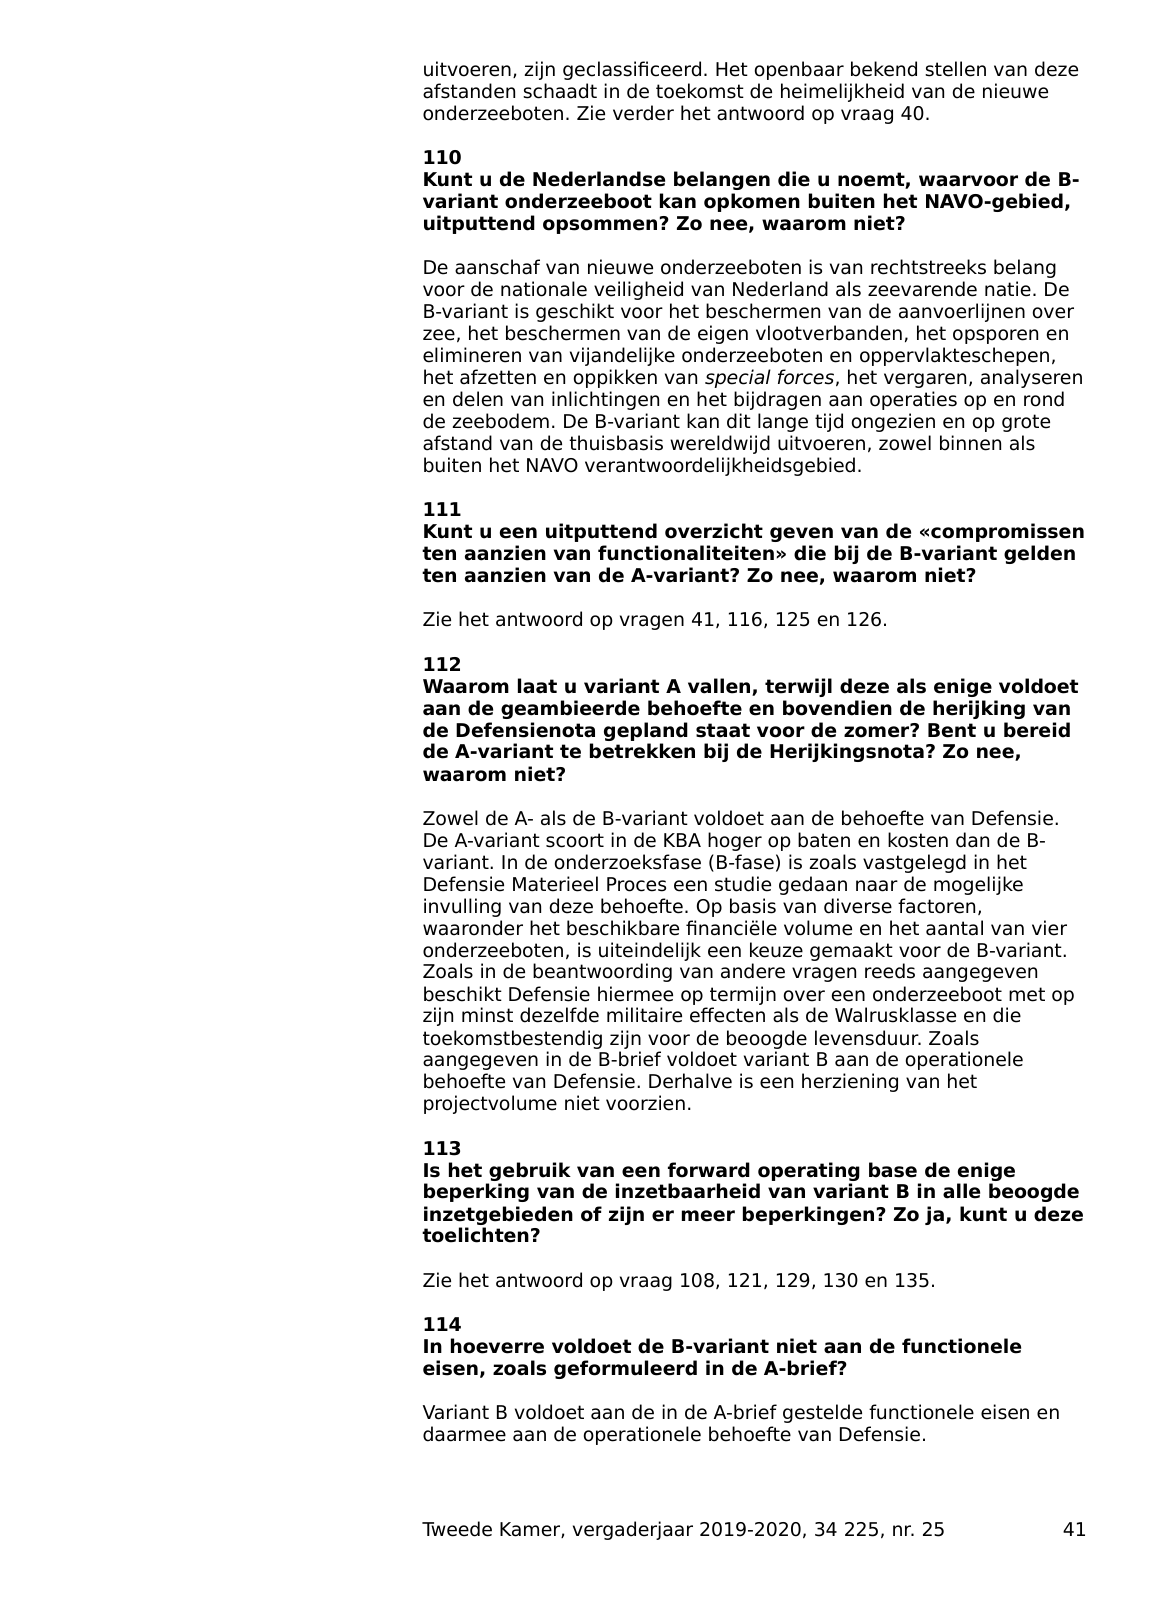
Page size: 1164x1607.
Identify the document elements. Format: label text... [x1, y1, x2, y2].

text 111 [422, 499, 1087, 521]
text 114 [422, 1314, 1087, 1336]
text Zie het antwoord op vragen 41, 116, 125 en 126. [422, 609, 1087, 631]
text Waarom laat u variant A vallen, terwijl deze als enige voldoet aan de geambieerde behoefte en bovendien de herijking van de Defensienota gepland staat voor de zomer? Bent u bereid de A-variant te betrekken bij de Herijkingsnota? Zo nee, waarom niet? [422, 676, 1087, 785]
text In hoeverre voldoet de B-variant niet aan de functionele eisen, zoals geformuleerd in de A-brief? [422, 1336, 1087, 1380]
text 112 [422, 653, 1087, 676]
text uitvoeren, zijn geclassificeerd. Het openbaar bekend stellen van deze afstanden schaadt in de toekomst de heimelijkheid van de nieuwe onderzeeboten. Zie verder het antwoord op vraag 40. [422, 59, 1087, 125]
text 110 [422, 147, 1087, 169]
text Zie het antwoord op vraag 108, 121, 129, 130 en 135. [422, 1269, 1087, 1292]
text Kunt u een uitputtend overzicht geven van de «compromissen ten aanzien van functionaliteiten» die bij de B-variant gelden ten aanzien van de A-variant? Zo nee, waarom niet? [422, 521, 1087, 587]
text Kunt u de Nederlandse belangen die u noemt, waarvoor de B-variant onderzeeboot kan opkomen buiten het NAVO-gebied, uitputtend opsommen? Zo nee, waarom niet? [422, 169, 1087, 235]
text 113 [422, 1137, 1087, 1159]
text Zowel de A- als de B-variant voldoet aan de behoefte van Defensie. De A-variant scoort in de KBA hoger op baten en kosten dan de B-variant. In de onderzoeksfase (B-fase) is zoals vastgelegd in het Defensie Materieel Proces een studie gedaan naar de mogelijke invulling van deze behoefte. Op basis van diverse factoren, waaronder het beschikbare financiële volume en het aantal van vier onderzeeboten, is uiteindelijk een keuze gemaakt voor de B-variant. Zoals in de beantwoording van andere vragen reeds aangegeven beschikt Defensie hiermee op termijn over een onderzeeboot met op zijn minst dezelfde militaire effecten als de Walrusklasse en die toekomstbestendig zijn voor de beoogde levensduur. Zoals aangegeven in de B-brief voldoet variant B aan de operationele behoefte van Defensie. Derhalve is een herziening van het projectvolume niet voorzien. [422, 808, 1087, 1115]
text Is het gebruik van een forward operating base de enige beperking van de inzetbaarheid van variant B in alle beoogde inzetgebieden of zijn er meer beperkingen? Zo ja, kunt u deze toelichten? [422, 1159, 1087, 1247]
text Variant B voldoet aan de in de A-brief gestelde functionele eisen en daarmee aan de operationele behoefte van Defensie. [422, 1402, 1087, 1446]
text De aanschaf van nieuwe onderzeeboten is van rechtstreeks belang voor de nationale veiligheid van Nederland als zeevarende natie. De B-variant is geschikt voor het beschermen van de aanvoerlijnen over zee, het beschermen van de eigen vlootverbanden, het opsporen en elimineren van vijandelijke onderzeeboten en oppervlakteschepen, het afzetten en oppikken van special forces, het vergaren, analyseren en delen van inlichtingen en het bijdragen aan operaties op en rond de zeebodem. De B-variant kan dit lange tijd ongezien en op grote afstand van de thuisbasis wereldwijd uitvoeren, zowel binnen als buiten het NAVO verantwoordelijkheidsgebied. [422, 257, 1087, 477]
